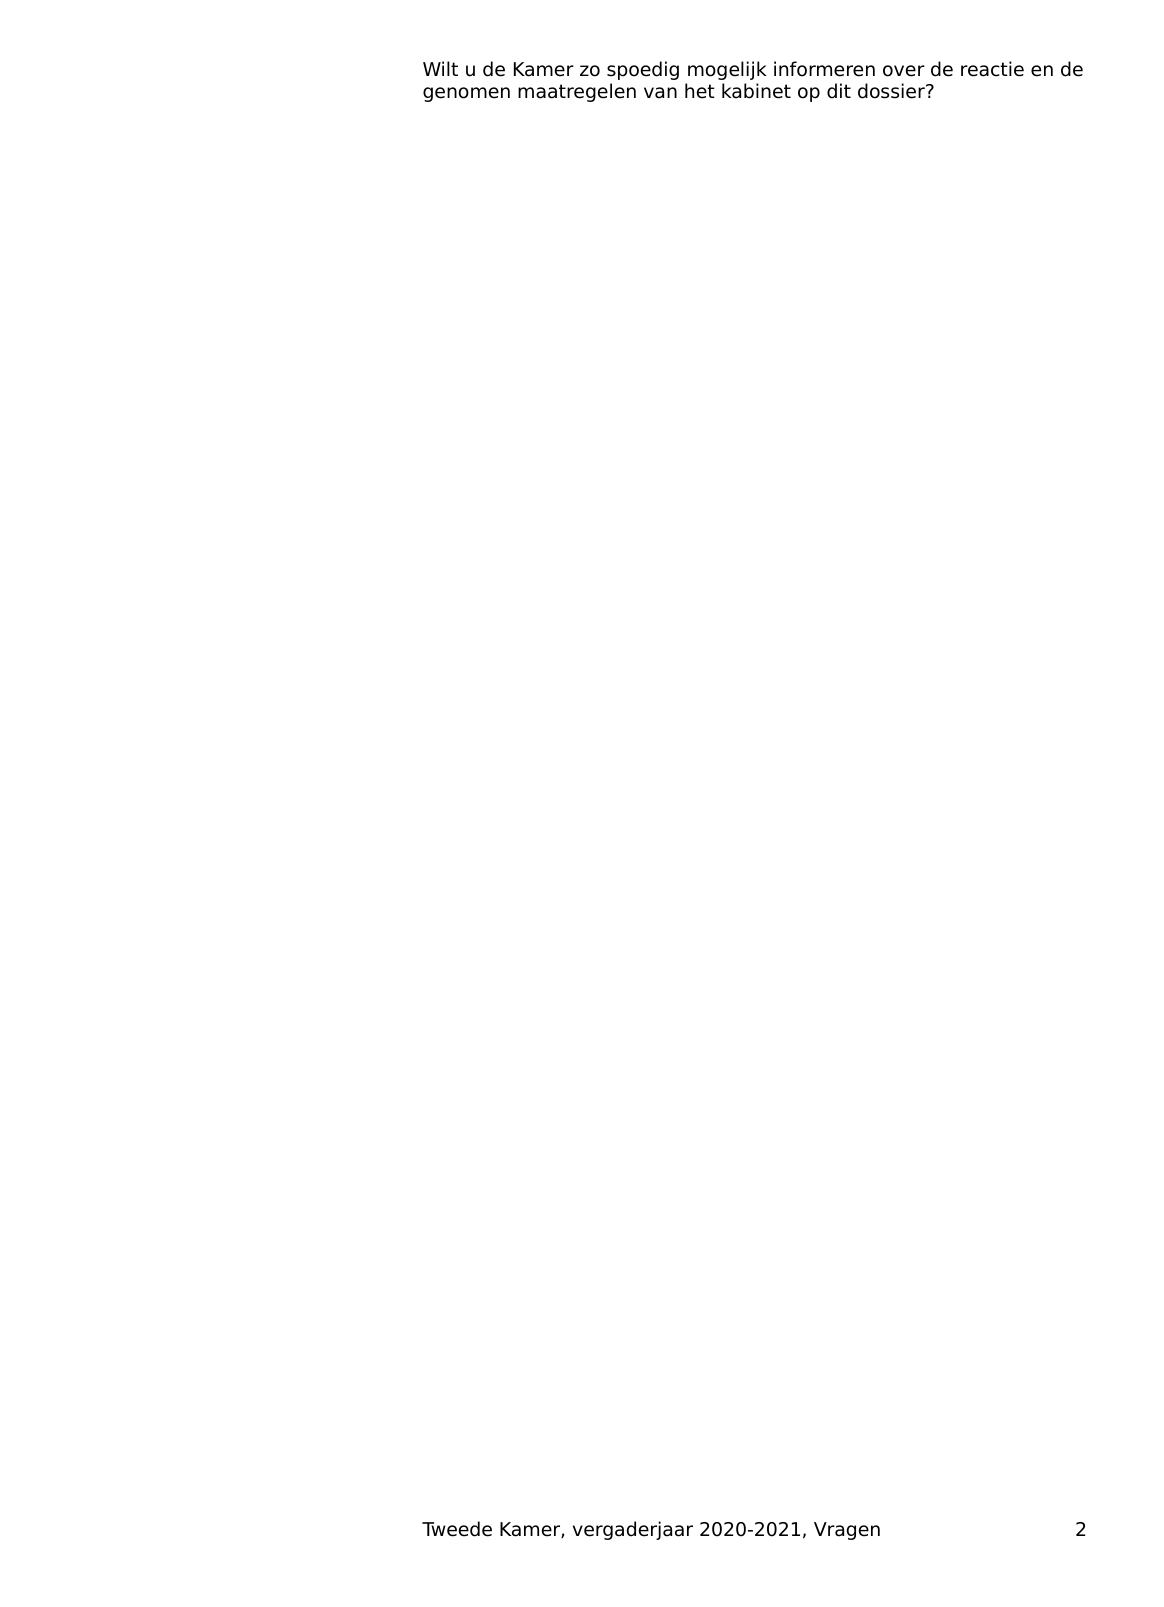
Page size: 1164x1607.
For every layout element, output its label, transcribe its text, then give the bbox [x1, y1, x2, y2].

text Wilt u de Kamer zo spoedig mogelijk informeren over de reactie en de genomen maatregelen van het kabinet op dit dossier? [422, 59, 1087, 103]
